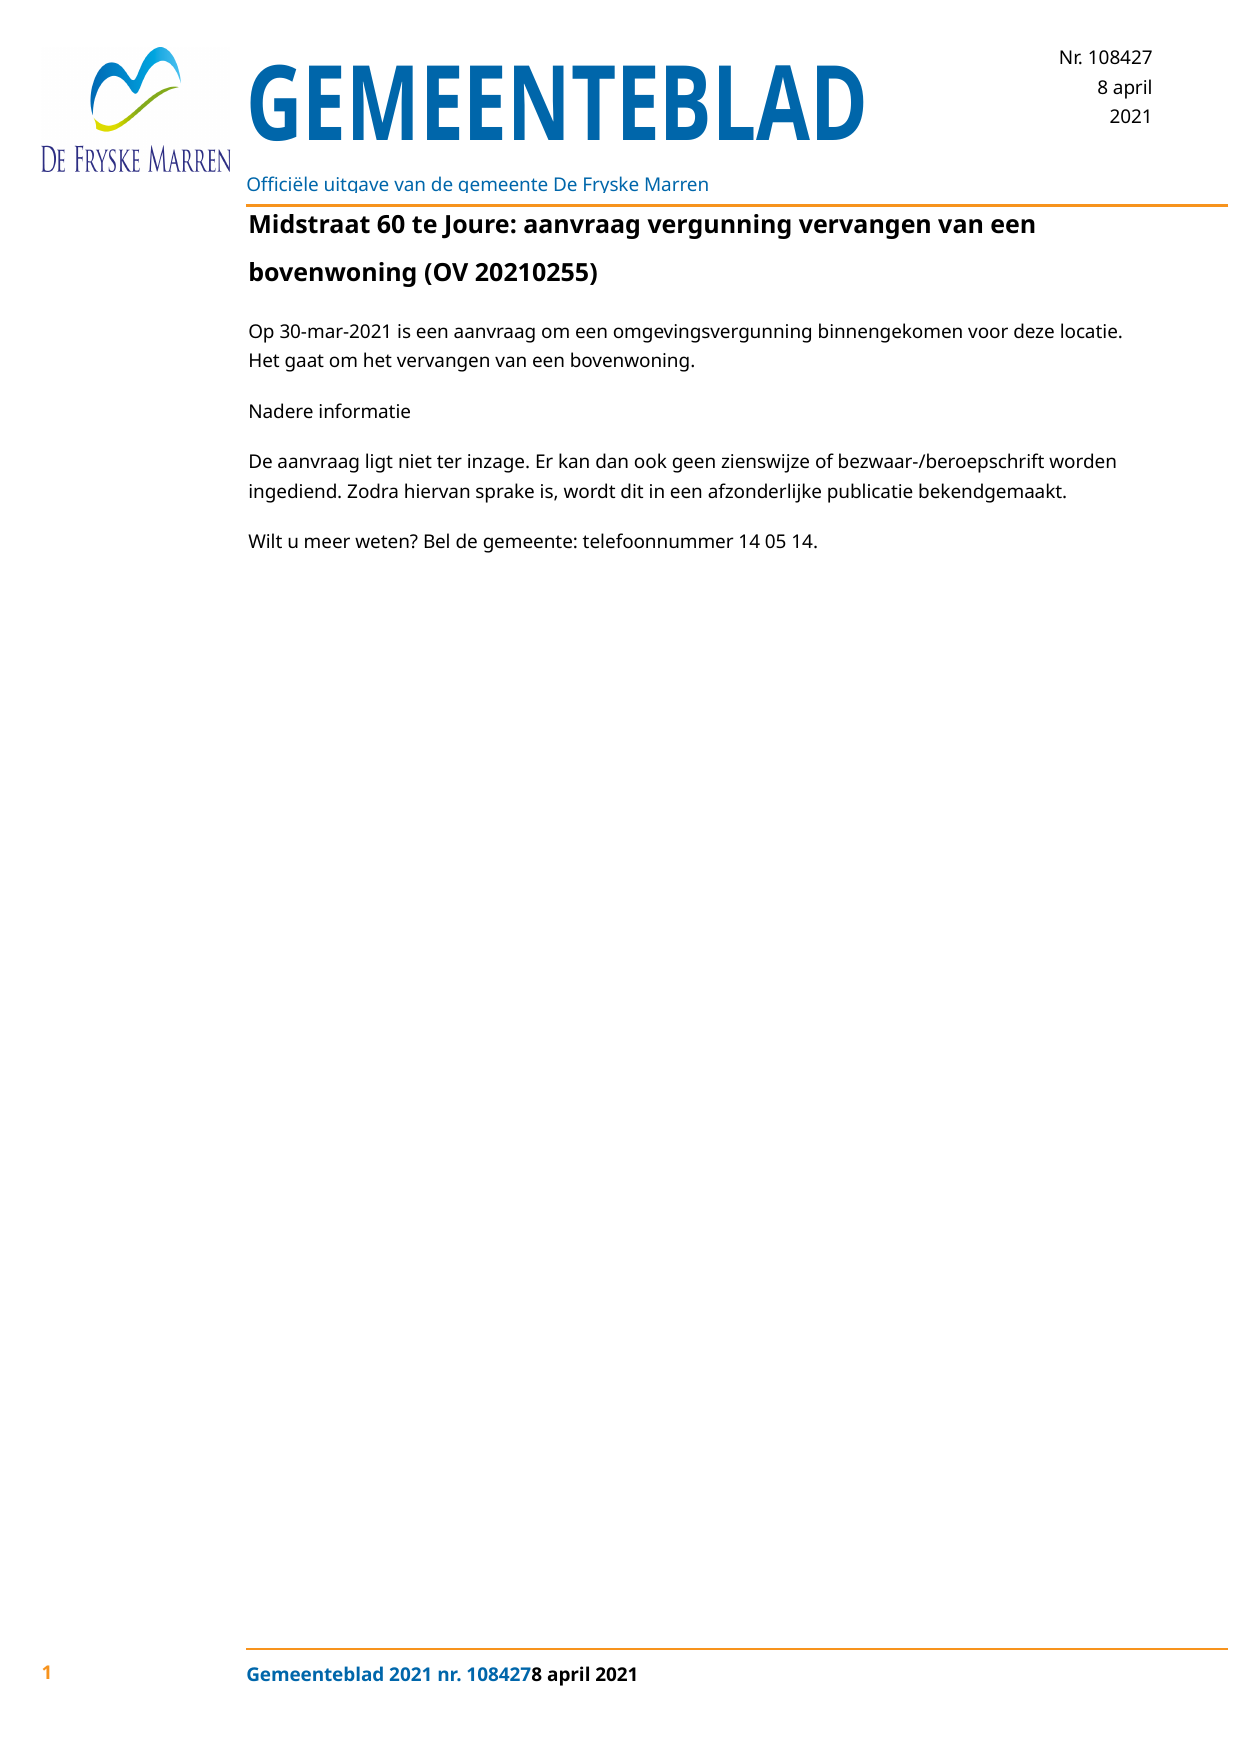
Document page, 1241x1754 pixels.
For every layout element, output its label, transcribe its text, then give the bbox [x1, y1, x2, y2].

text De aanvraag ligt niet ter inzage. Er kan dan ook geen zienswijze of bezwaar-/beroepschrift worden ingediend. Zodra hiervan sprake is, wordt dit in een afzonderlijke publicatie bekendgemaakt. [248, 448, 1152, 504]
picture [41, 47, 231, 172]
text Wilt u meer weten? Bel de gemeente: telefoonnummer 14 05 14. [248, 528, 1152, 554]
text Op 30-mar-2021 is een aanvraag om een omgevingsvergunning binnengekomen voor deze locatie. Het gaat om het vervangen van een bovenwoning. [248, 318, 1152, 373]
text Midstraat 60 te Joure: aanvraag vergunning vervangen van een bovenwoning (OV 20210255) [248, 207, 1152, 288]
text Nadere informatie [248, 398, 1152, 424]
